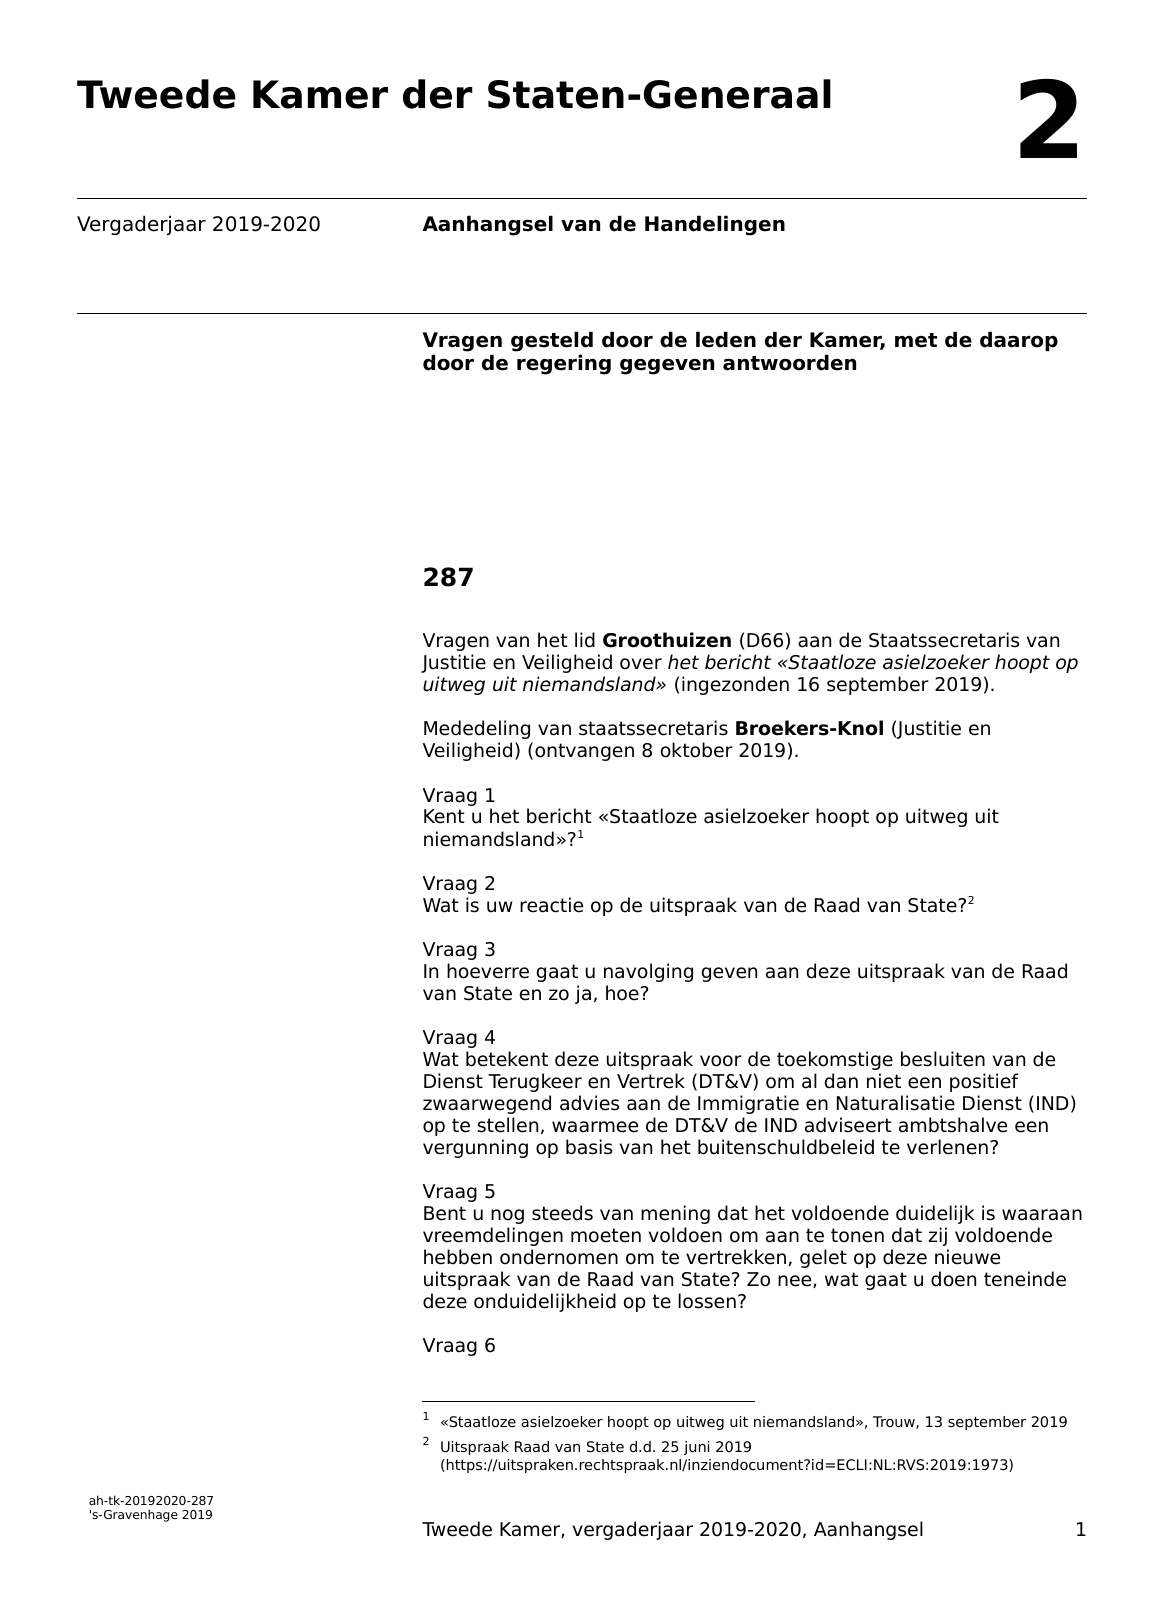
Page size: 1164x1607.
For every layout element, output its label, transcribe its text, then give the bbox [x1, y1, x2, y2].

text Vraag 1 [422, 784, 1087, 806]
text ah-tk-20192020-287 [88, 1494, 323, 1508]
text Mededeling van staatssecretaris Broekers-Knol (Justitie en Veiligheid) (ontvangen 8 oktober 2019). [422, 718, 1087, 762]
text Bent u nog steeds van mening dat het voldoende duidelijk is waaraan vreemdelingen moeten voldoen om aan te tonen dat zij voldoende hebben ondernomen om te vertrekken, gelet op deze nieuwe uitspraak van de Raad van State? Zo nee, wat gaat u doen teneinde deze onduidelijkheid op te lossen? [422, 1203, 1087, 1313]
text Vragen van het lid Groothuizen (D66) aan de Staatssecretaris van Justitie en Veiligheid over het bericht «Staatloze asielzoeker hoopt op uitweg uit niemandsland» (ingezonden 16 september 2019). [422, 630, 1087, 696]
text Vraag 2 [422, 873, 1087, 894]
text In hoeverre gaat u navolging geven aan deze uitspraak van de Raad van State en zo ja, hoe? [422, 961, 1087, 1005]
text Wat betekent deze uitspraak voor de toekomstige besluiten van de Dienst Terugkeer en Vertrek (DT&V) om al dan niet een positief zwaarwegend advies aan de Immigratie en Naturalisatie Dienst (IND) op te stellen, waarmee de DT&V de IND adviseert ambtshalve een vergunning op basis van het buitenschuldbeleid te verlenen? [422, 1049, 1087, 1159]
table_cell Aanhangsel van de Handelingen [422, 199, 1087, 313]
table_header 2 [886, 59, 1087, 198]
text Uitspraak Raad van State d.d. 25 juni 2019 (https://uitspraken.rechtspraak.nl/inziendocument?id=ECLI:NL:RVS:2019:1973) [422, 1435, 1087, 1474]
table_cell Vragen gesteld door de leden der Kamer, met de daarop door de regering gegeven antwoorden [422, 314, 1087, 375]
text 's-Gravenhage 2019 [88, 1508, 323, 1522]
text Vraag 3 [422, 939, 1087, 961]
text Vraag 4 [422, 1027, 1087, 1049]
text Vraag 5 [422, 1181, 1087, 1203]
table_cell [77, 314, 422, 375]
text Wat is uw reactie op de uitspraak van de Raad van State? [422, 894, 1087, 917]
text 287 [422, 563, 1087, 592]
table_cell Vergaderjaar 2019-2020 [77, 199, 422, 313]
text Kent u het bericht «Staatloze asielzoeker hoopt op uitweg uit niemandsland»? [422, 806, 1087, 850]
text «Staatloze asielzoeker hoopt op uitweg uit niemandsland», Trouw, 13 september 2019 [422, 1410, 1087, 1432]
table_header Tweede Kamer der Staten-Generaal [77, 59, 886, 198]
text Vraag 6 [422, 1335, 1087, 1357]
